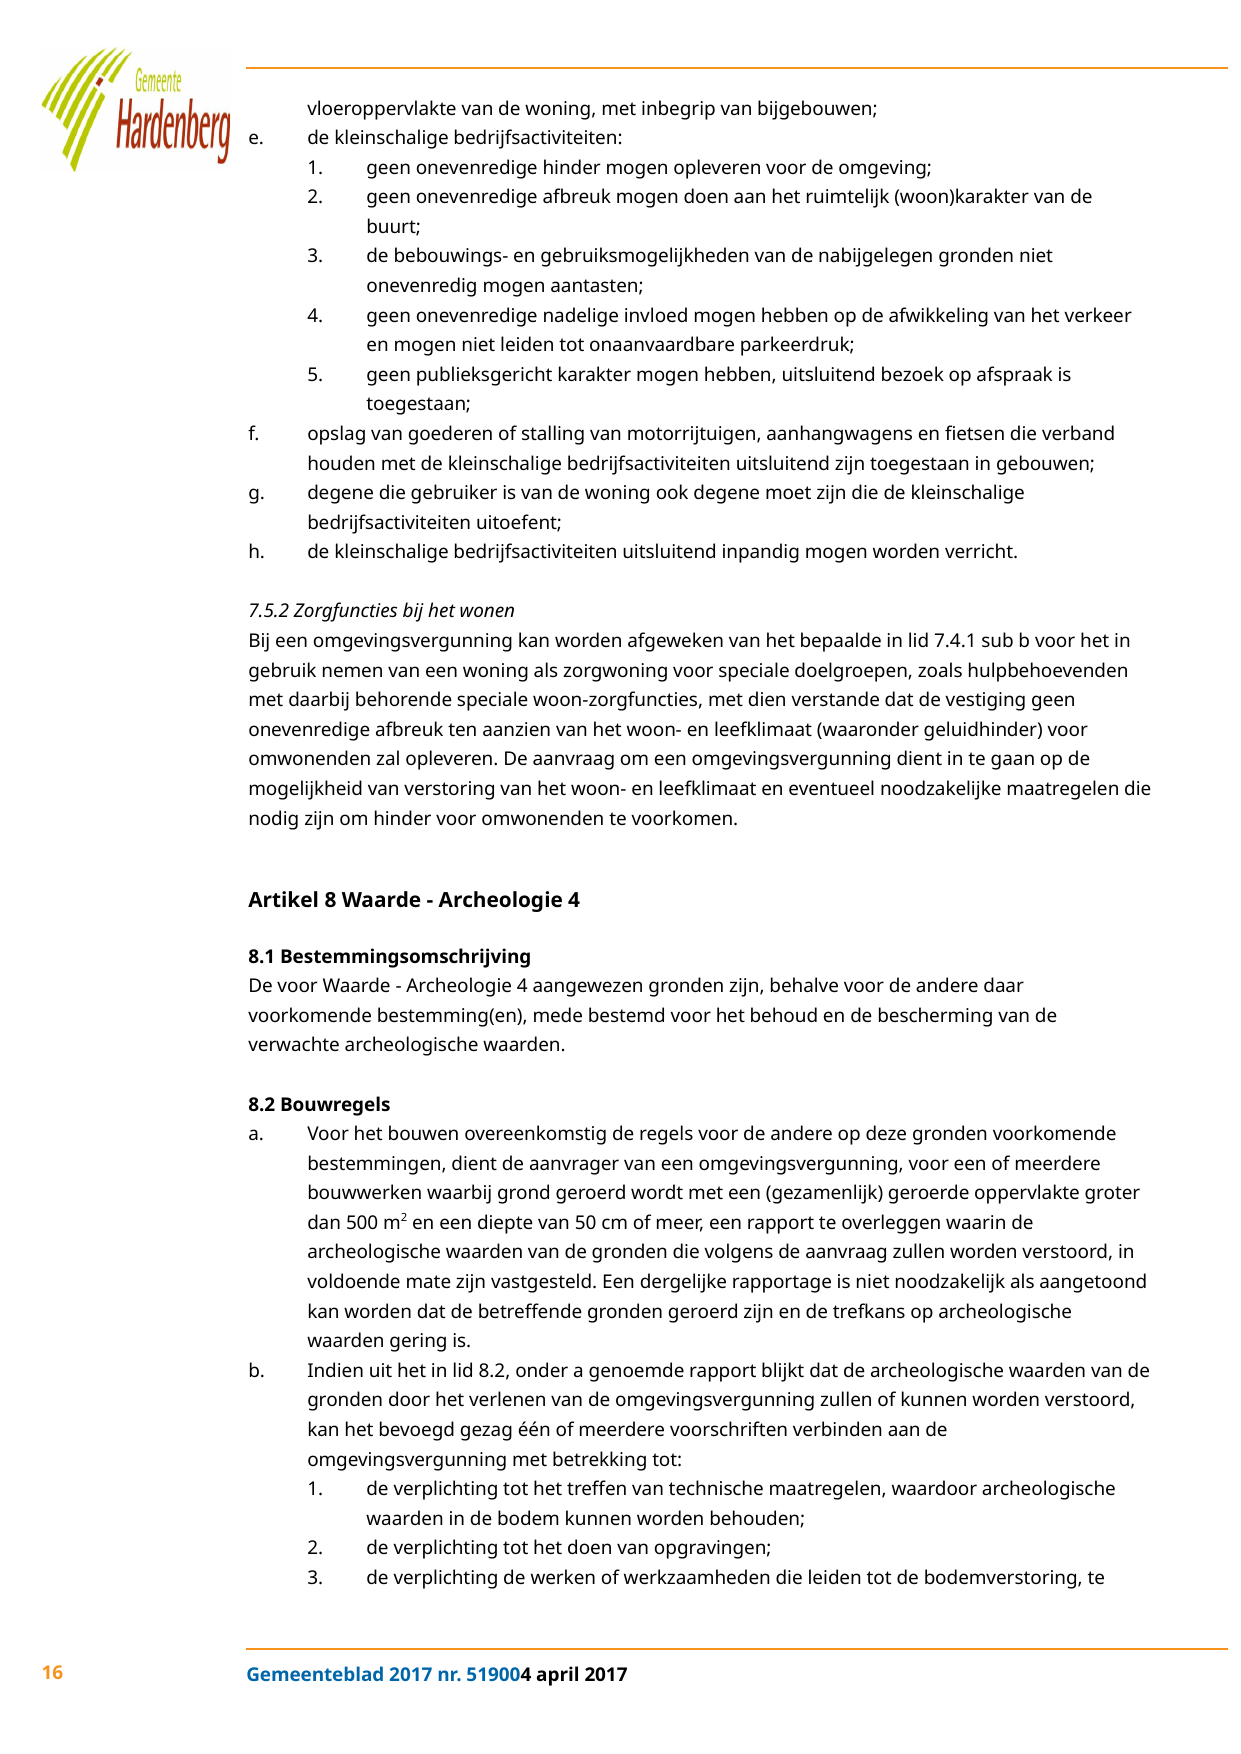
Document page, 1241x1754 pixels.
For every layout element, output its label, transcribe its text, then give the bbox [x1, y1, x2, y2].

list geen publieksgericht karakter mogen hebben, uitsluitend bezoek op afspraak is toegestaan; [307, 361, 1152, 416]
text 8.1 Bestemmingsomschrijving [248, 943, 1152, 968]
list geen onevenredige hinder mogen opleveren voor de omgeving; [307, 154, 1152, 180]
list opslag van goederen of stalling van motorrijtuigen, aanhangwagens en fietsen die verband houden met de kleinschalige bedrijfsactiviteiten uitsluitend zijn toegestaan in gebouwen; [248, 420, 1152, 476]
picture [41, 47, 231, 172]
text 7.5.2 Zorgfuncties bij het wonen [248, 598, 1152, 623]
list Indien uit het in lid 8.2, onder a genoemde rapport blijkt dat de archeologische waarden van de gronden door het verlenen van de omgevingsvergunning zullen of kunnen worden verstoord, kan het bevoegd gezag één of meerdere voorschriften verbinden aan de omgevingsvergunning met betrekking tot: [248, 1357, 1152, 1471]
list vloeroppervlakte van de woning, met inbegrip van bijgebouwen; [248, 95, 1152, 121]
list de verplichting de werken of werkzaamheden die leiden tot de bodemverstoring, te [307, 1564, 1152, 1590]
list de verplichting tot het treffen van technische maatregelen, waardoor archeologische waarden in de bodem kunnen worden behouden; [307, 1475, 1152, 1531]
list de verplichting tot het doen van opgravingen; [307, 1534, 1152, 1560]
list degene die gebruiker is van de woning ook degene moet zijn die de kleinschalige bedrijfsactiviteiten uitoefent; [248, 479, 1152, 535]
list Voor het bouwen overeenkomstig de regels voor de andere op deze gronden voorkomende bestemmingen, dient de aanvrager van een omgevingsvergunning, voor een of meerdere bouwwerken waarbij grond geroerd wordt met een (gezamenlijk) geroerde oppervlakte groter dan 500 m2 en een diepte van 50 cm of meer, een rapport te overleggen waarin de archeologische waarden van de gronden die volgens de aanvraag zullen worden verstoord, in voldoende mate zijn vastgesteld. Een dergelijke rapportage is niet noodzakelijk als aangetoond kan worden dat de betreffende gronden geroerd zijn en de trefkans op archeologische waarden gering is. [248, 1120, 1152, 1353]
list de kleinschalige bedrijfsactiviteiten uitsluitend inpandig mogen worden verricht. [248, 538, 1152, 564]
list geen onevenredige afbreuk mogen doen aan het ruimtelijk (woon)karakter van de buurt; [307, 183, 1152, 239]
text De voor Waarde - Archeologie 4 aangewezen gronden zijn, behalve voor de andere daar voorkomende bestemming(en), mede bestemd voor het behoud en de bescherming van de verwachte archeologische waarden. [248, 972, 1152, 1057]
list de bebouwings- en gebruiksmogelijkheden van de nabijgelegen gronden niet onevenredig mogen aantasten; [307, 243, 1152, 298]
text 8.2 Bouwregels [248, 1091, 1152, 1116]
list geen onevenredige nadelige invloed mogen hebben op de afwikkeling van het verkeer en mogen niet leiden tot onaanvaardbare parkeerdruk; [307, 302, 1152, 357]
text Artikel 8 Waarde - Archeologie 4 [248, 885, 1152, 913]
text Bij een omgevingsvergunning kan worden afgeweken van het bepaalde in lid 7.4.1 sub b voor het in gebruik nemen van een woning als zorgwoning voor speciale doelgroepen, zoals hulpbehoevenden met daarbij behorende speciale woon-zorgfuncties, met dien verstande dat de vestiging geen onevenredige afbreuk ten aanzien van het woon- en leefklimaat (waaronder geluidhinder) voor omwonenden zal opleveren. De aanvraag om een omgevingsvergunning dient in te gaan op de mogelijkheid van verstoring van het woon- en leefklimaat en eventueel noodzakelijke maatregelen die nodig zijn om hinder voor omwonenden te voorkomen. [248, 627, 1152, 831]
list de kleinschalige bedrijfsactiviteiten: [248, 124, 1152, 150]
